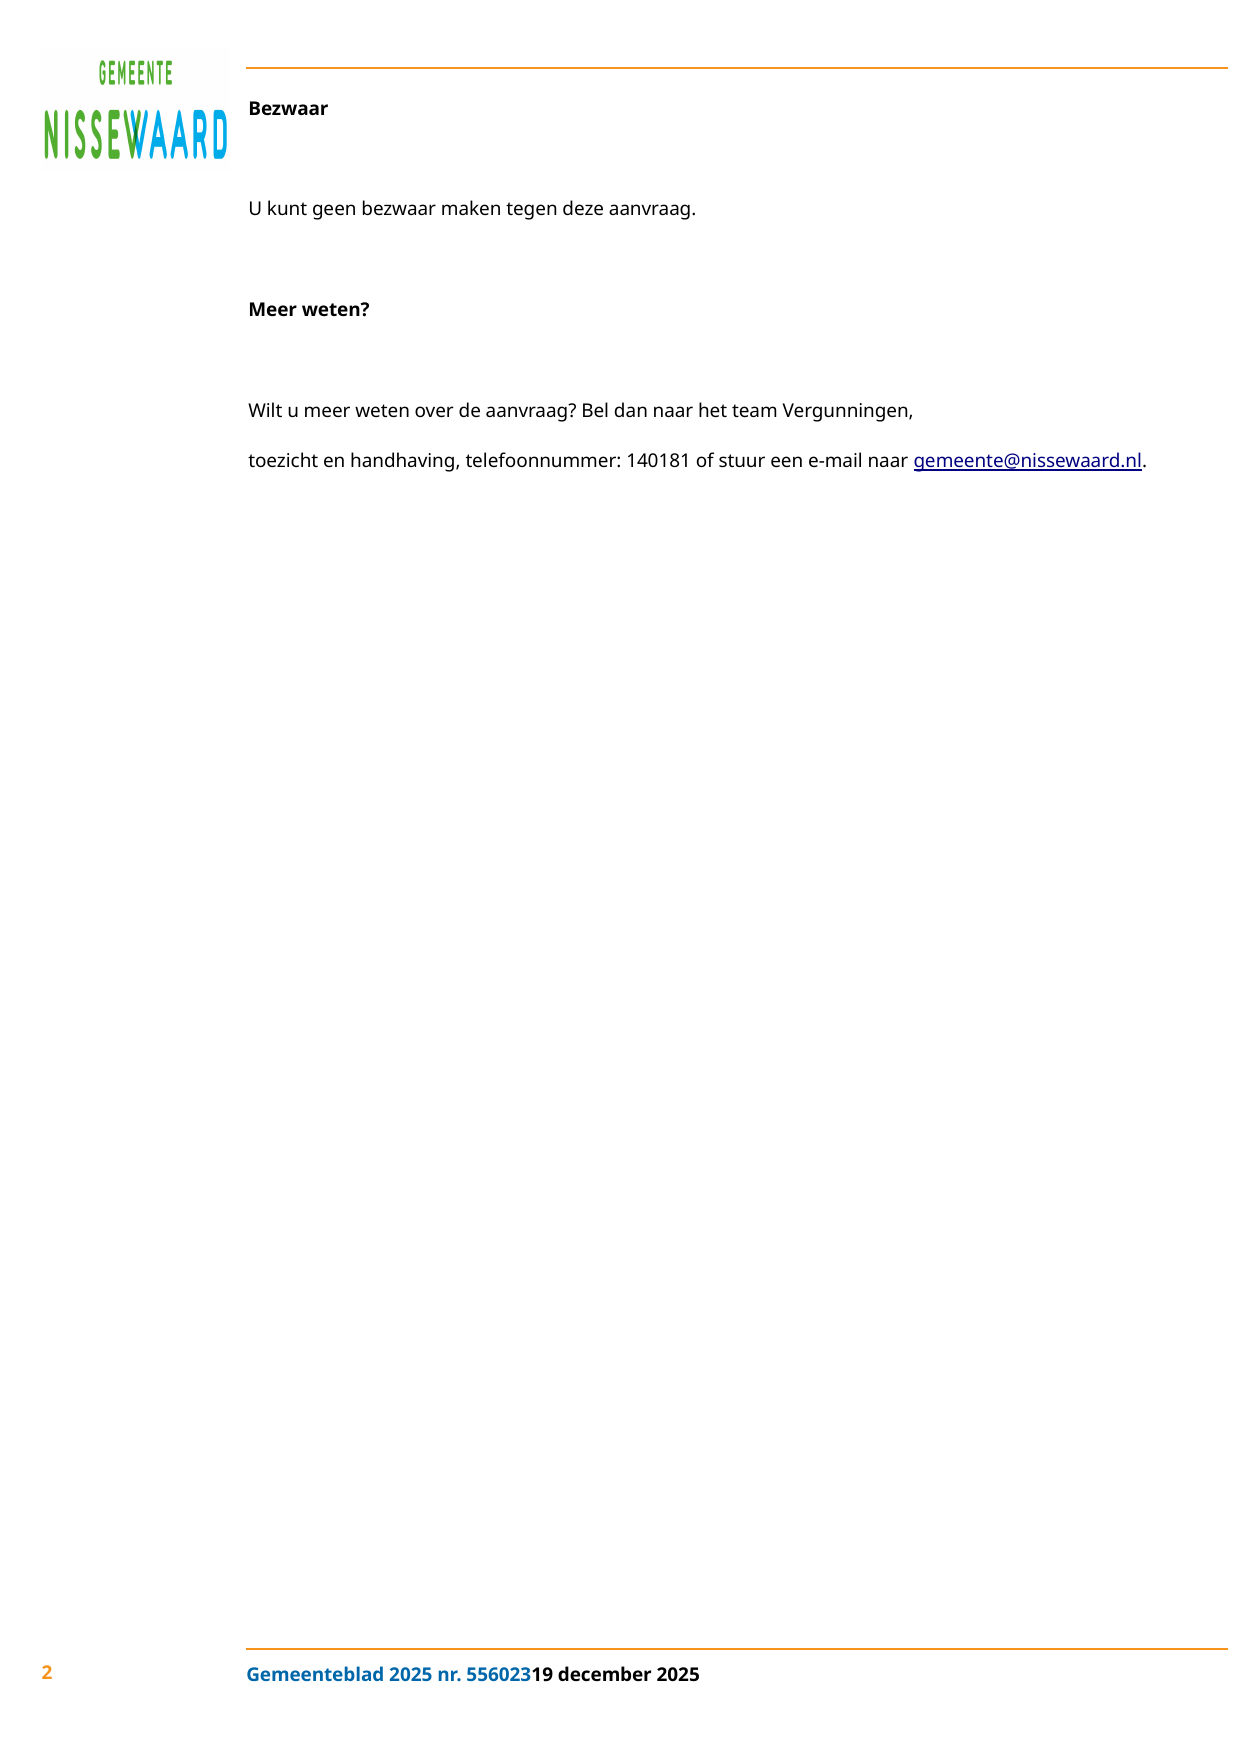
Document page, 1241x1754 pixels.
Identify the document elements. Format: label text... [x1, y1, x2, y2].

text Wilt u meer weten over de aanvraag? Bel dan naar het team Vergunningen, [248, 397, 1152, 423]
text Bezwaar [248, 95, 1152, 121]
text Meer weten? [248, 296, 1152, 322]
picture [41, 47, 231, 172]
text toezicht en handhaving, telefoonnummer: 140181 of stuur een e-mail naar gemeente@nissewaard.nl. [248, 448, 1152, 473]
text U kunt geen bezwaar maken tegen deze aanvraag. [248, 196, 1152, 221]
